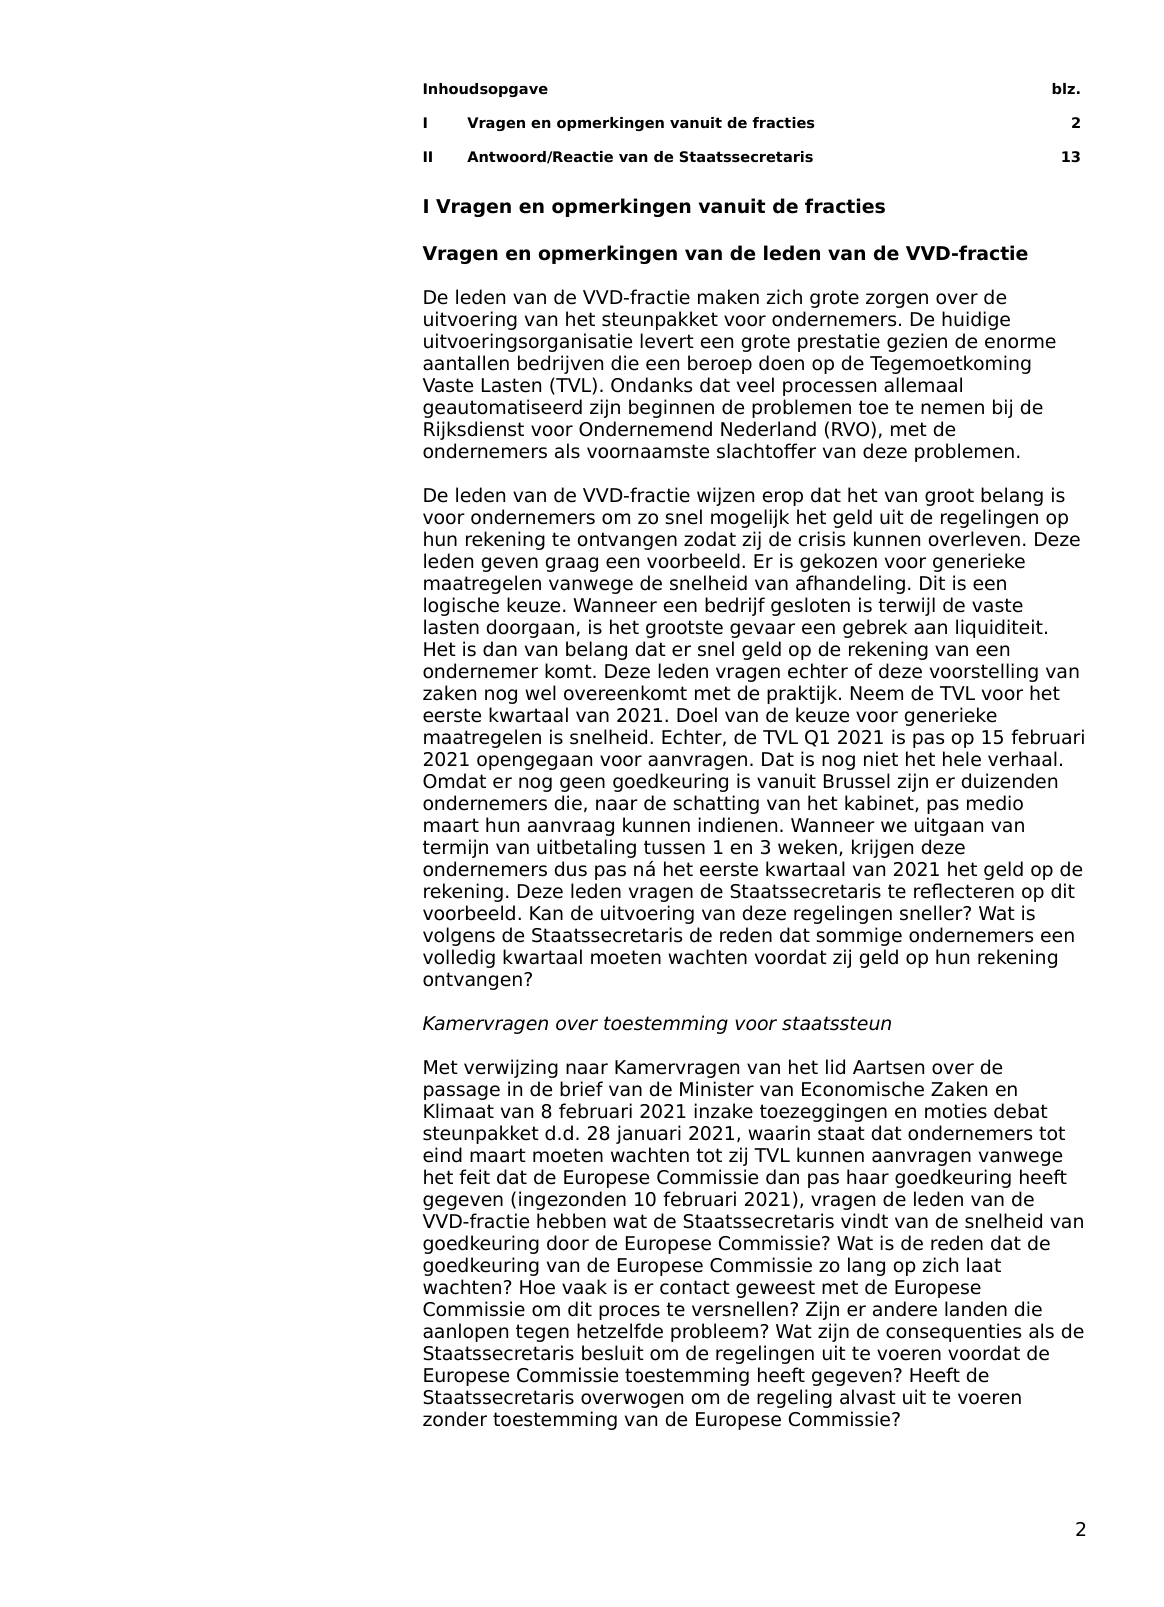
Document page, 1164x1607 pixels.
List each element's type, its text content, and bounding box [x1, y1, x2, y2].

table_cell [422, 98, 461, 115]
table_cell 13 [993, 149, 1087, 166]
table_cell [422, 132, 461, 149]
subtitle Kamervragen over toestemming voor staatssteun [422, 1013, 1087, 1035]
table_cell [461, 132, 993, 149]
table_cell [461, 98, 993, 115]
table_cell II [422, 149, 461, 166]
table_cell I [422, 115, 461, 132]
text De leden van de VVD-fractie maken zich grote zorgen over de uitvoering van het steunpakket voor ondernemers. De huidige uitvoeringsorganisatie levert een grote prestatie gezien de enorme aantallen bedrijven die een beroep doen op de Tegemoetkoming Vaste Lasten (TVL). Ondanks dat veel processen allemaal geautomatiseerd zijn beginnen de problemen toe te nemen bij de Rijksdienst voor Ondernemend Nederland (RVO), met de ondernemers als voornaamste slachtoffer van deze problemen. [422, 287, 1087, 463]
table_cell 2 [993, 115, 1087, 132]
table_cell Antwoord/Reactie van de Staatssecretaris [461, 149, 993, 166]
text Met verwijzing naar Kamervragen van het lid Aartsen over de passage in de brief van de Minister van Economische Zaken en Klimaat van 8 februari 2021 inzake toezeggingen en moties debat steunpakket d.d. 28 januari 2021, waarin staat dat ondernemers tot eind maart moeten wachten tot zij TVL kunnen aanvragen vanwege het feit dat de Europese Commissie dan pas haar goedkeuring heeft gegeven (ingezonden 10 februari 2021), vragen de leden van de VVD-fractie hebben wat de Staatssecretaris vindt van de snelheid van goedkeuring door de Europese Commissie? Wat is de reden dat de goedkeuring van de Europese Commissie zo lang op zich laat wachten? Hoe vaak is er contact geweest met de Europese Commissie om dit proces te versnellen? Zijn er andere landen die aanlopen tegen hetzelfde probleem? Wat zijn de consequenties als de Staatssecretaris besluit om de regelingen uit te voeren voordat de Europese Commissie toestemming heeft gegeven? Heeft de Staatssecretaris overwogen om de regeling alvast uit te voeren zonder toestemming van de Europese Commissie? [422, 1057, 1087, 1431]
table_cell [993, 98, 1087, 115]
table_header blz. [993, 81, 1087, 98]
subtitle Vragen en opmerkingen van de leden van de VVD-fractie [422, 243, 1087, 265]
table_cell Vragen en opmerkingen vanuit de fracties [461, 115, 993, 132]
table_header Inhoudsopgave [422, 81, 993, 98]
subtitle I Vragen en opmerkingen vanuit de fracties [422, 196, 1087, 218]
table_cell [993, 132, 1087, 149]
text De leden van de VVD-fractie wijzen erop dat het van groot belang is voor ondernemers om zo snel mogelijk het geld uit de regelingen op hun rekening te ontvangen zodat zij de crisis kunnen overleven. Deze leden geven graag een voorbeeld. Er is gekozen voor generieke maatregelen vanwege de snelheid van afhandeling. Dit is een logische keuze. Wanneer een bedrijf gesloten is terwijl de vaste lasten doorgaan, is het grootste gevaar een gebrek aan liquiditeit. Het is dan van belang dat er snel geld op de rekening van een ondernemer komt. Deze leden vragen echter of deze voorstelling van zaken nog wel overeenkomt met de praktijk. Neem de TVL voor het eerste kwartaal van 2021. Doel van de keuze voor generieke maatregelen is snelheid. Echter, de TVL Q1 2021 is pas op 15 februari 2021 opengegaan voor aanvragen. Dat is nog niet het hele verhaal. Omdat er nog geen goedkeuring is vanuit Brussel zijn er duizenden ondernemers die, naar de schatting van het kabinet, pas medio maart hun aanvraag kunnen indienen. Wanneer we uitgaan van termijn van uitbetaling tussen 1 en 3 weken, krijgen deze ondernemers dus pas ná het eerste kwartaal van 2021 het geld op de rekening. Deze leden vragen de Staatssecretaris te reflecteren op dit voorbeeld. Kan de uitvoering van deze regelingen sneller? Wat is volgens de Staatssecretaris de reden dat sommige ondernemers een volledig kwartaal moeten wachten voordat zij geld op hun rekening ontvangen? [422, 485, 1087, 991]
